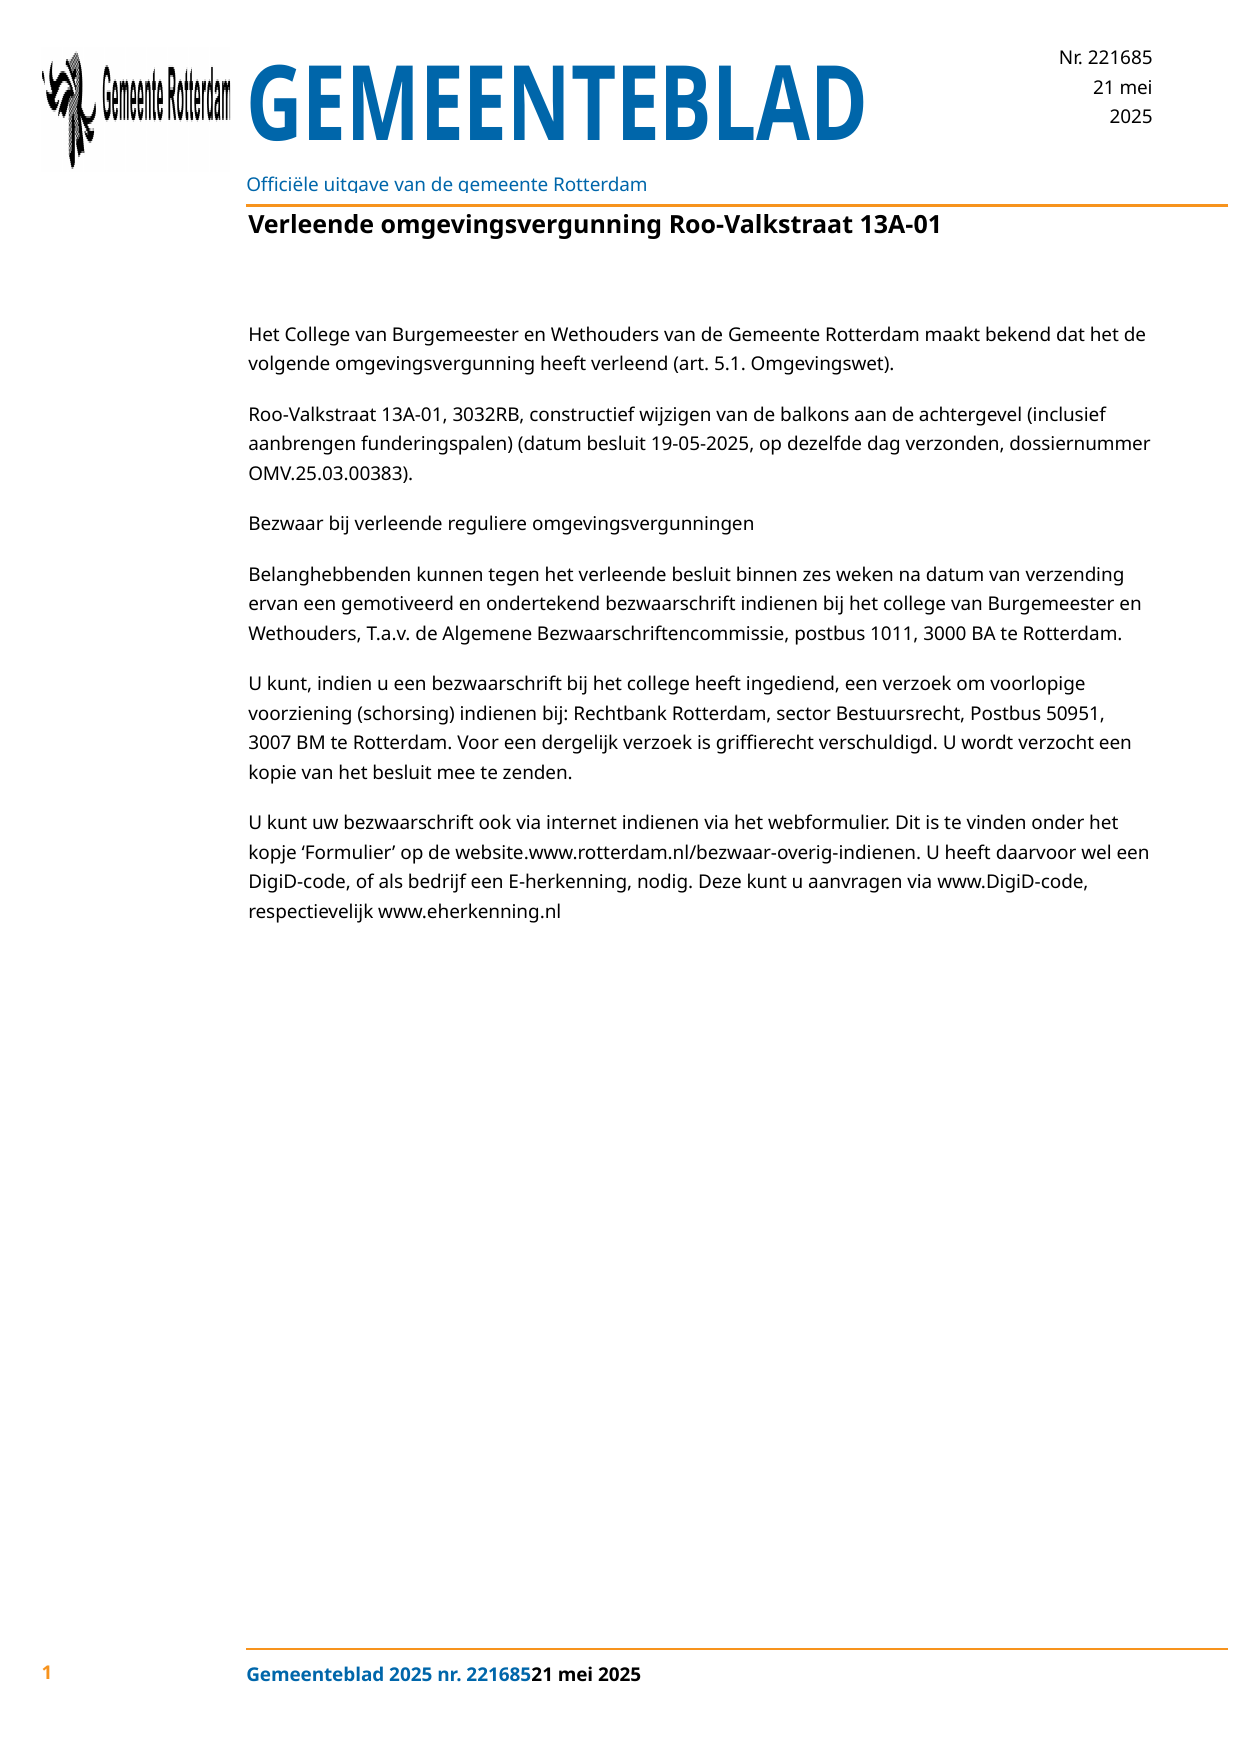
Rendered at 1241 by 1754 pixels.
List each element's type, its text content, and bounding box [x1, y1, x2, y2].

text Belanghebbenden kunnen tegen het verleende besluit binnen zes weken na datum van verzending ervan een gemotiveerd en ondertekend bezwaarschrift indienen bij het college van Burgemeester en Wethouders, T.a.v. de Algemene Bezwaarschriftencommissie, postbus 1011, 3000 BA te Rotterdam. [248, 561, 1152, 646]
text Bezwaar bij verleende reguliere omgevingsvergunningen [248, 510, 1152, 536]
text Roo-Valkstraat 13A-01, 3032RB, constructief wijzigen van de balkons aan de achtergevel (inclusief aanbrengen funderingspalen) (datum besluit 19-05-2025, op dezelfde dag verzonden, dossiernummer OMV.25.03.00383). [248, 401, 1152, 486]
text U kunt, indien u een bezwaarschrift bij het college heeft ingediend, een verzoek om voorlopige voorziening (schorsing) indienen bij: Rechtbank Rotterdam, sector Bestuursrecht, Postbus 50951, 3007 BM te Rotterdam. Voor een dergelijk verzoek is griffierecht verschuldigd. U wordt verzocht een kopie van het besluit mee te zenden. [248, 670, 1152, 785]
text U kunt uw bezwaarschrift ook via internet indienen via het webformulier. Dit is te vinden onder het kopje ‘Formulier’ op de website.www.rotterdam.nl/bezwaar-overig-indienen. U heeft daarvoor wel een DigiD-code, of als bedrijf een E-herkenning, nodig. Deze kunt u aanvragen via www.DigiD-code, respectievelijk www.eherkenning.nl [248, 809, 1152, 924]
text Verleende omgevingsvergunning Roo-Valkstraat 13A-01 [248, 207, 1152, 241]
picture [41, 47, 231, 172]
text Het College van Burgemeester en Wethouders van de Gemeente Rotterdam maakt bekend dat het de volgende omgevingsvergunning heeft verleend (art. 5.1. Omgevingswet). [248, 321, 1152, 376]
